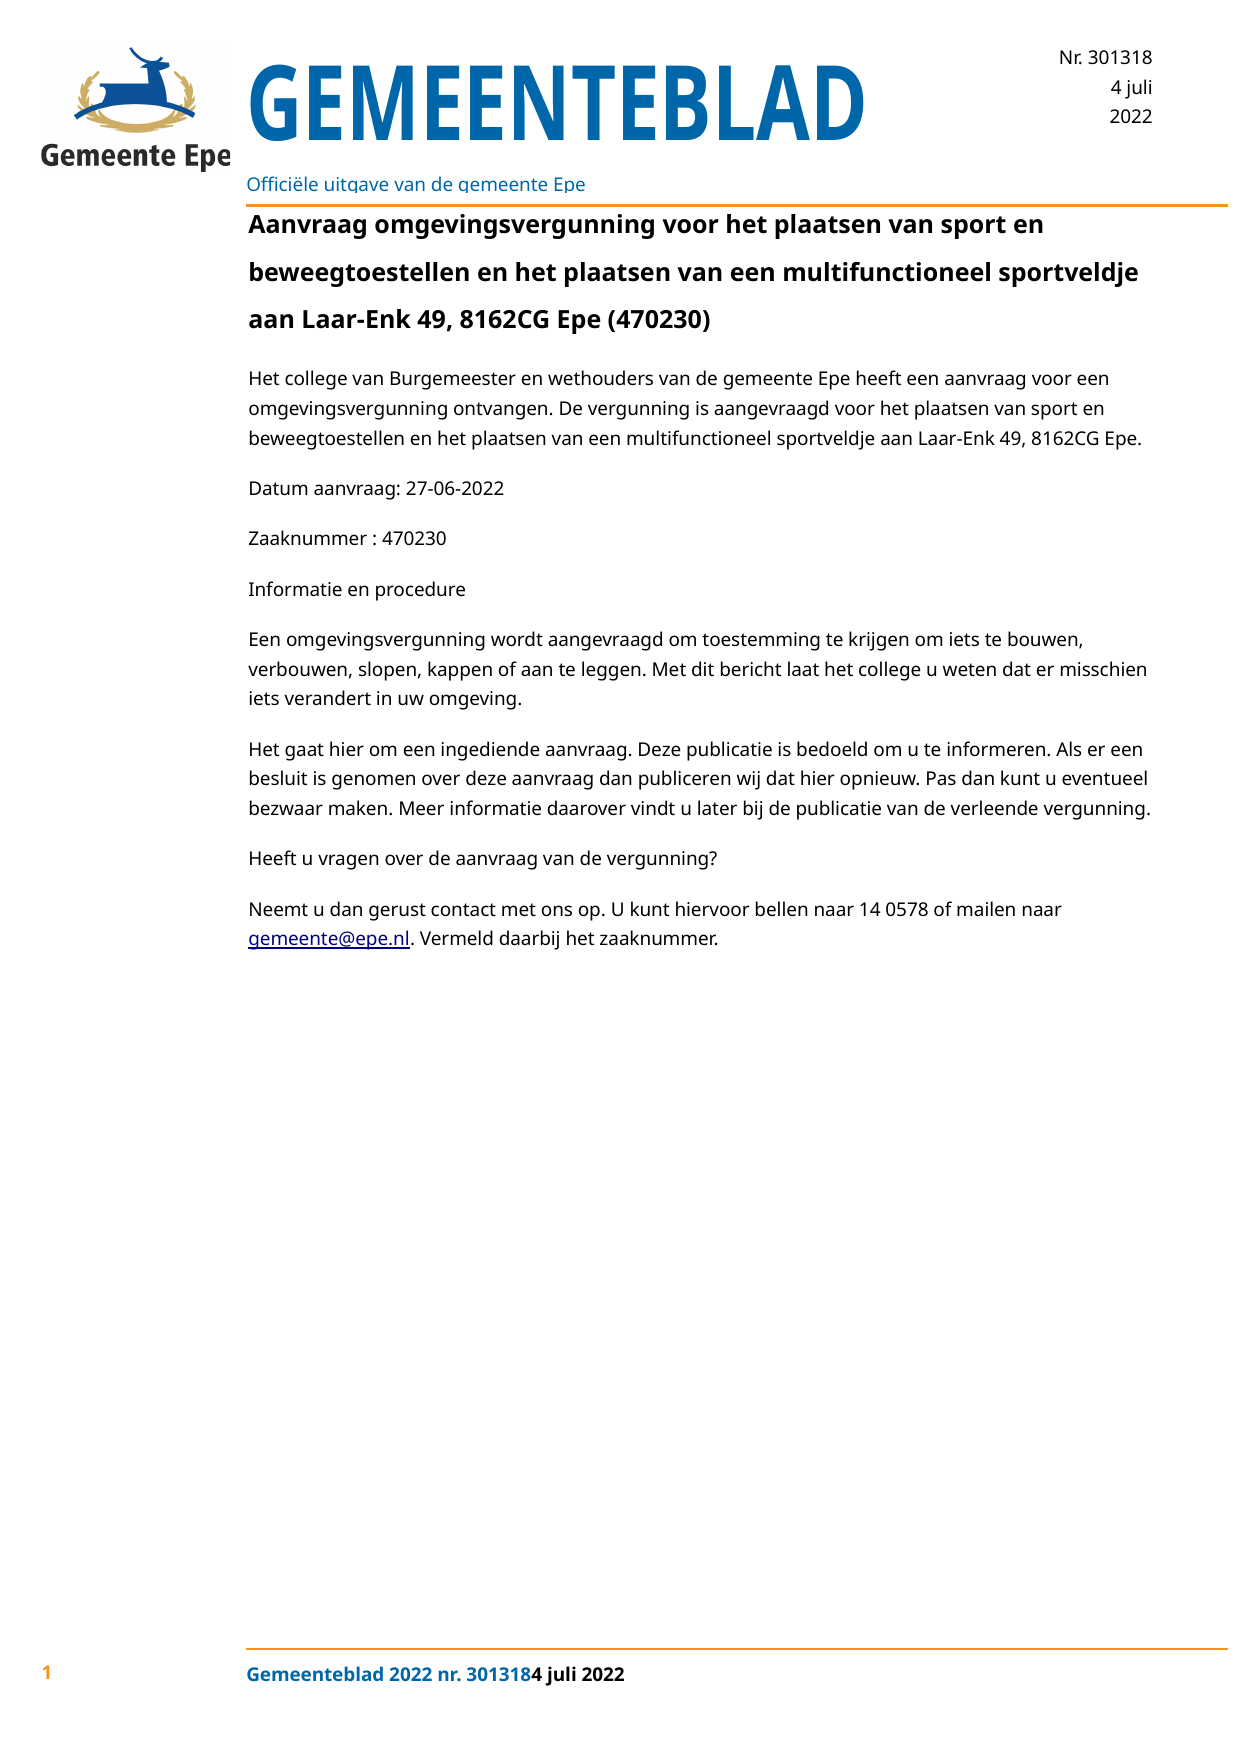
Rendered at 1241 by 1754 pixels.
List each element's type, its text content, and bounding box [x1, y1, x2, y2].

text Het gaat hier om een ingediende aanvraag. Deze publicatie is bedoeld om u te informeren. Als er een besluit is genomen over deze aanvraag dan publiceren wij dat hier opnieuw. Pas dan kunt u eventueel bezwaar maken. Meer informatie daarover vindt u later bij de publicatie van de verleende vergunning. [248, 736, 1152, 821]
text Neemt u dan gerust contact met ons op. U kunt hiervoor bellen naar 14 0578 of mailen naar gemeente@epe.nl. Vermeld daarbij het zaaknummer. [248, 896, 1152, 951]
text Datum aanvraag: 27-06-2022 [248, 475, 1152, 501]
picture [41, 47, 231, 172]
text Aanvraag omgevingsvergunning voor het plaatsen van sport en beweegtoestellen en het plaatsen van een multifunctioneel sportveldje aan Laar-Enk 49, 8162CG Epe (470230) [248, 207, 1152, 336]
text Informatie en procedure [248, 576, 1152, 602]
text Zaaknummer : 470230 [248, 526, 1152, 551]
text Een omgevingsvergunning wordt aangevraagd om toestemming te krijgen om iets te bouwen, verbouwen, slopen, kappen of aan te leggen. Met dit bericht laat het college u weten dat er misschien iets verandert in uw omgeving. [248, 626, 1152, 711]
text Heeft u vragen over de aanvraag van de vergunning? [248, 846, 1152, 871]
text Het college van Burgemeester en wethouders van de gemeente Epe heeft een aanvraag voor een omgevingsvergunning ontvangen. De vergunning is aangevraagd voor het plaatsen van sport en beweegtoestellen en het plaatsen van een multifunctioneel sportveldje aan Laar-Enk 49, 8162CG Epe. [248, 366, 1152, 450]
